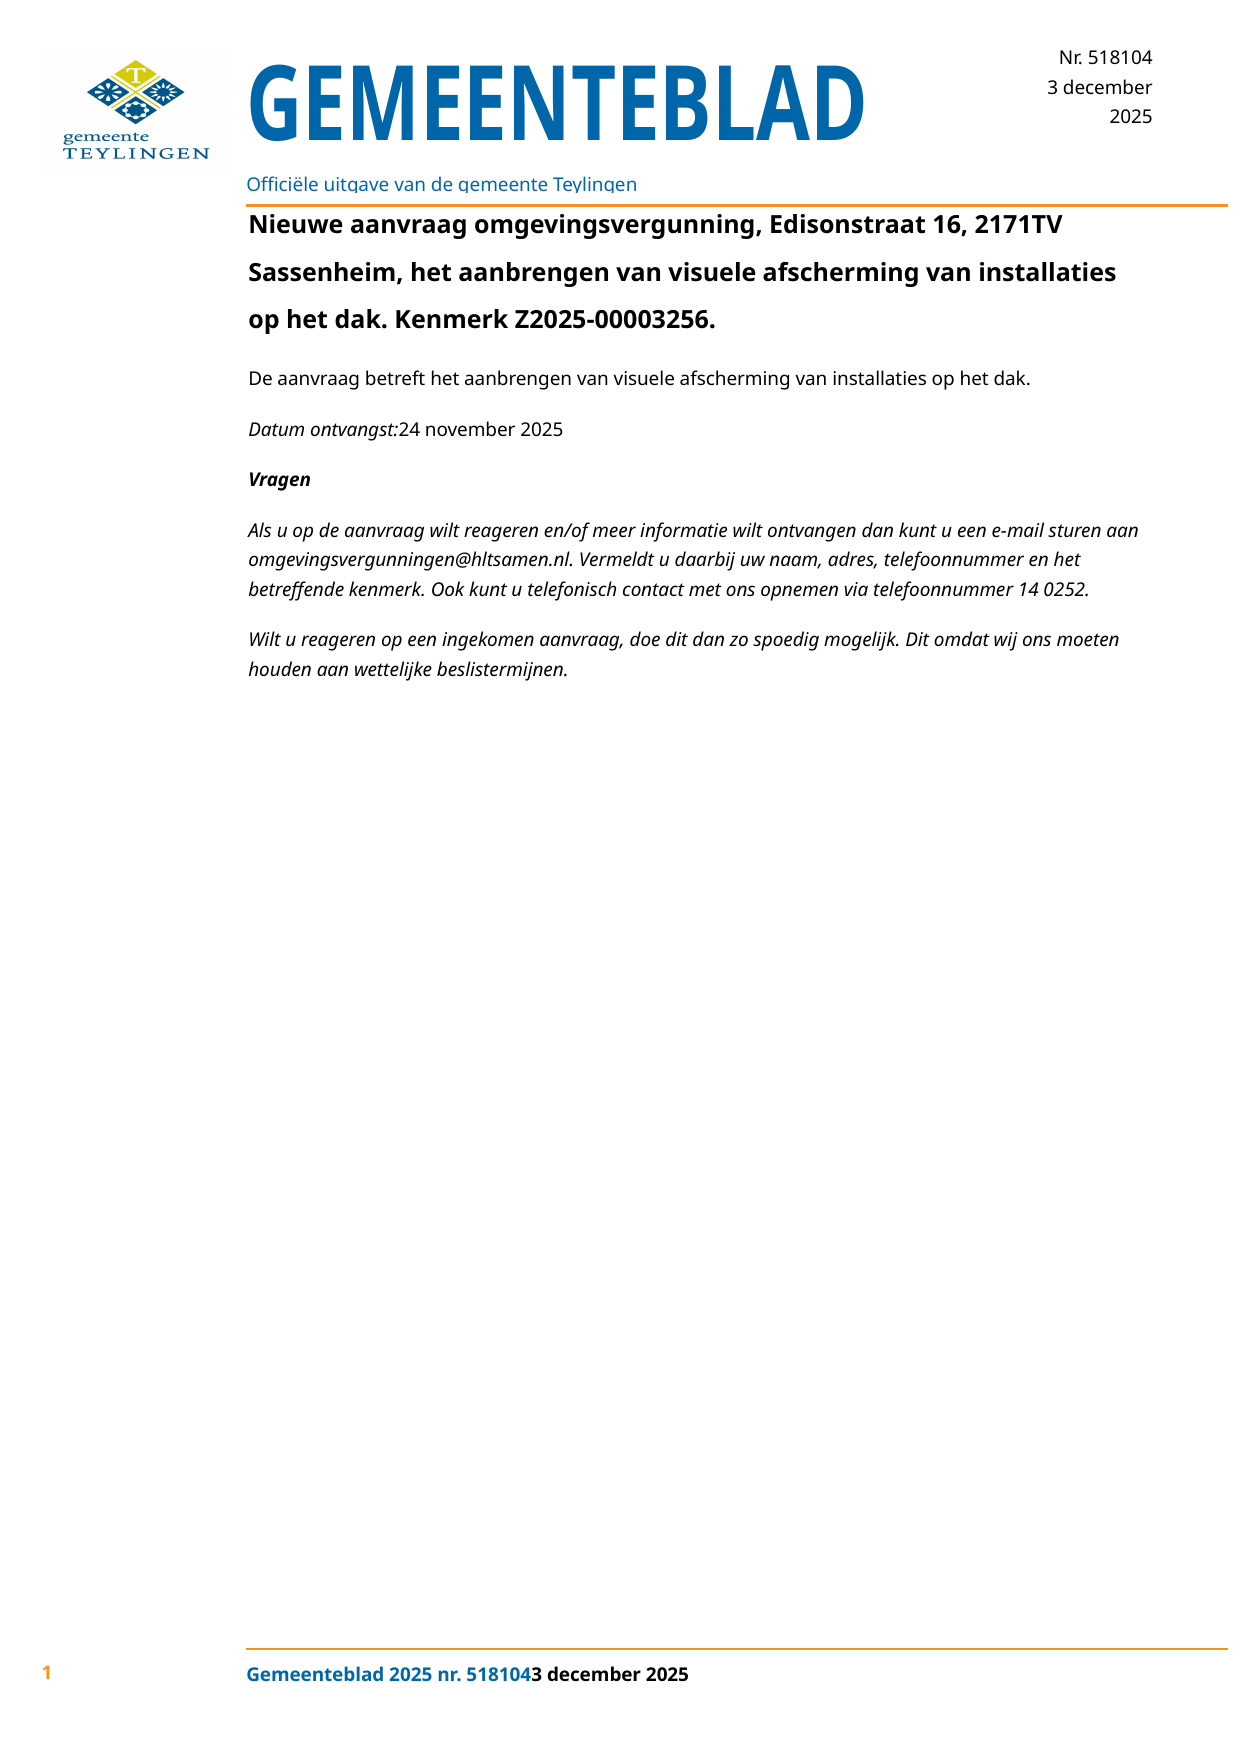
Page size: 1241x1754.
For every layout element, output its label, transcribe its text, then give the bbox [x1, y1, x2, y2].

text Wilt u reageren op een ingekomen aanvraag, doe dit dan zo spoedig mogelijk. Dit omdat wij ons moeten houden aan wettelijke beslistermijnen. [248, 626, 1152, 682]
text Als u op de aanvraag wilt reageren en/of meer informatie wilt ontvangen dan kunt u een e-mail sturen aan omgevingsvergunningen@hltsamen.nl. Vermeldt u daarbij uw naam, adres, telefoonnummer en het betreffende kenmerk. Ook kunt u telefonisch contact met ons opnemen via telefoonnummer 14 0252. [248, 517, 1152, 602]
text De aanvraag betreft het aanbrengen van visuele afscherming van installaties op het dak. [248, 366, 1152, 391]
text Nieuwe aanvraag omgevingsvergunning, Edisonstraat 16, 2171TV Sassenheim, het aanbrengen van visuele afscherming van installaties op het dak. Kenmerk Z2025-00003256. [248, 207, 1152, 336]
picture [41, 47, 231, 172]
text Datum ontvangst:24 november 2025 [248, 416, 1152, 442]
text Vragen [248, 466, 1152, 492]
